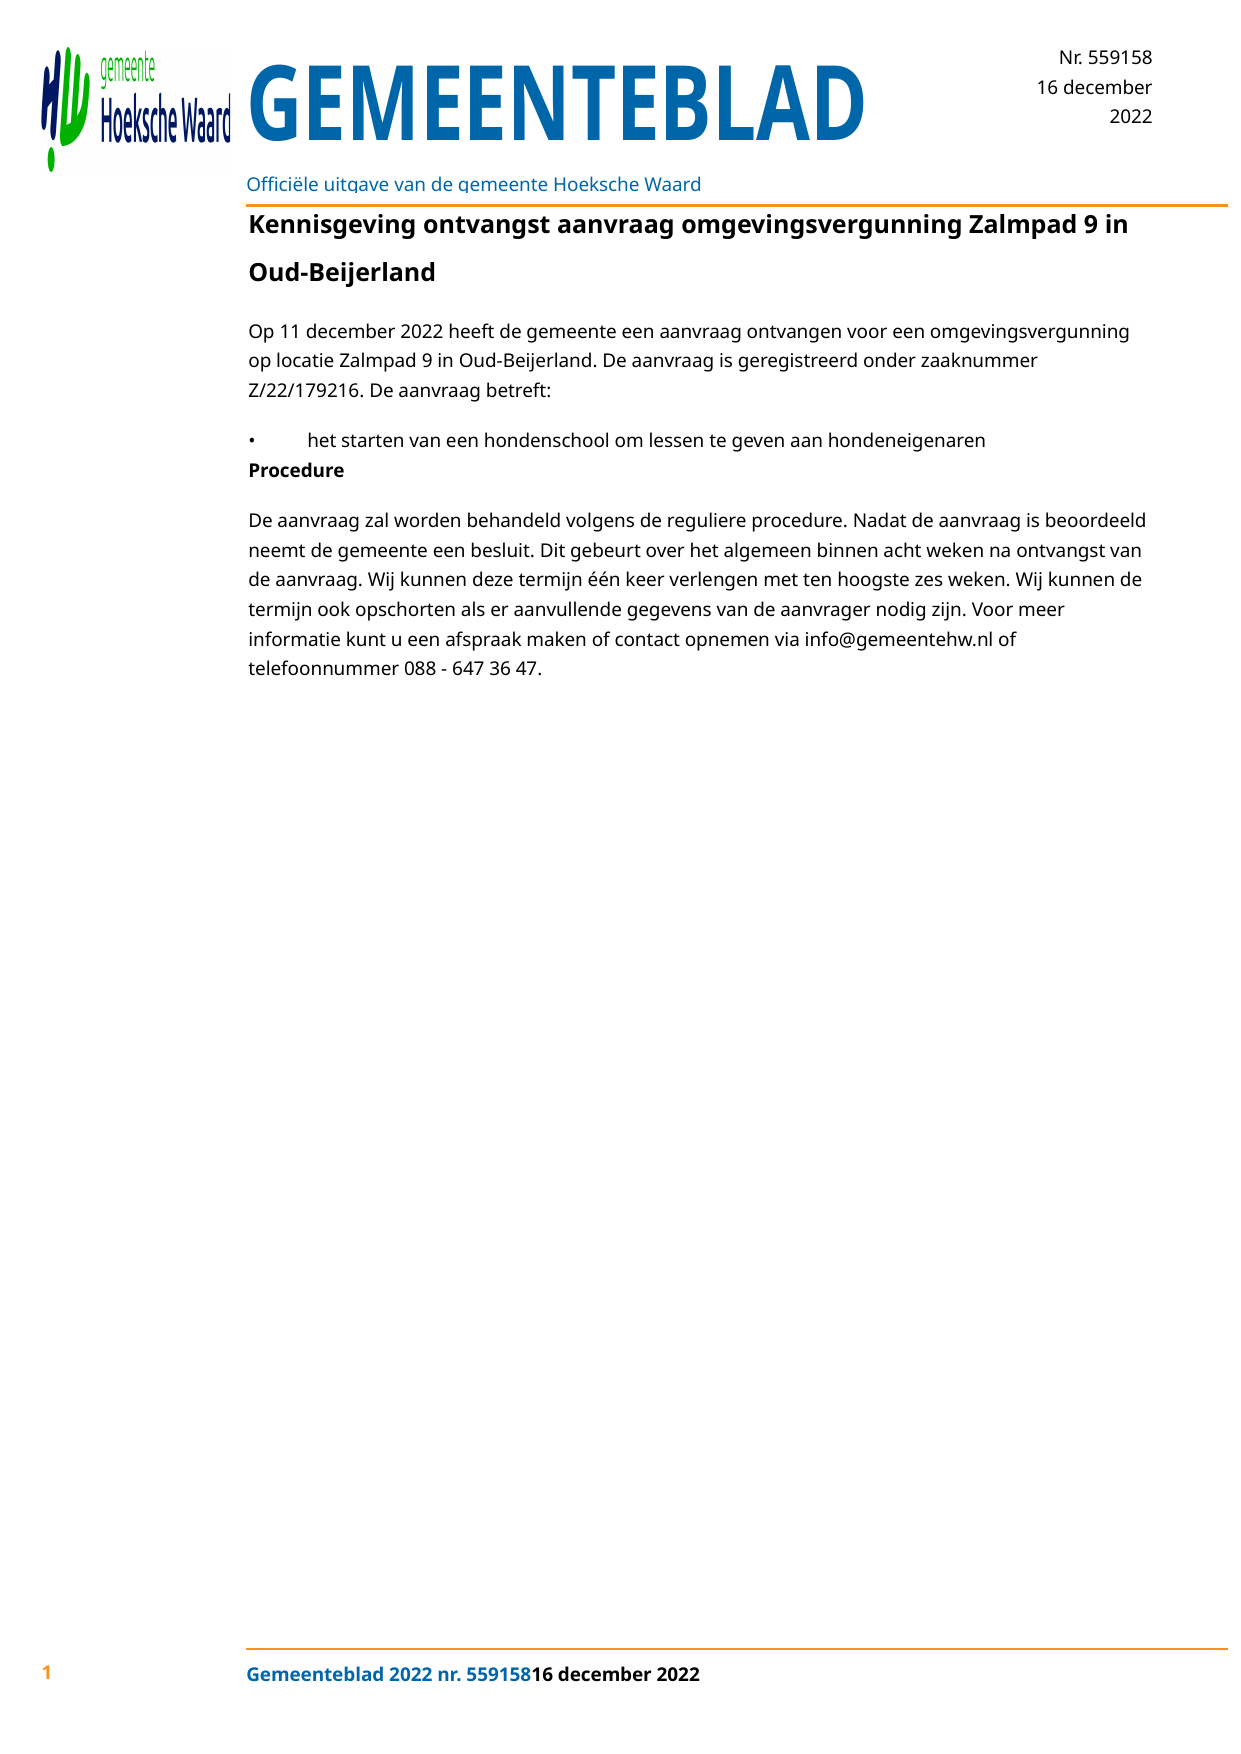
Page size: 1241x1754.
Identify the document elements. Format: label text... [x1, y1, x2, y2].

text Kennisgeving ontvangst aanvraag omgevingsvergunning Zalmpad 9 in Oud-Beijerland [248, 207, 1152, 288]
picture [41, 47, 231, 172]
text De aanvraag zal worden behandeld volgens de reguliere procedure. Nadat de aanvraag is beoordeeld neemt de gemeente een besluit. Dit gebeurt over het algemeen binnen acht weken na ontvangst van de aanvraag. Wij kunnen deze termijn één keer verlengen met ten hoogste zes weken. Wij kunnen de termijn ook opschorten als er aanvullende gegevens van de aanvrager nodig zijn. Voor meer informatie kunt u een afspraak maken of contact opnemen via info@gemeentehw.nl of telefoonnummer 088 - 647 36 47. [248, 507, 1152, 681]
list het starten van een hondenschool om lessen te geven aan hondeneigenaren [248, 427, 1152, 453]
text Op 11 december 2022 heeft de gemeente een aanvraag ontvangen voor een omgevingsvergunning op locatie Zalmpad 9 in Oud-Beijerland. De aanvraag is geregistreerd onder zaaknummer Z/22/179216. De aanvraag betreft: [248, 318, 1152, 403]
text Procedure [248, 457, 1152, 483]
